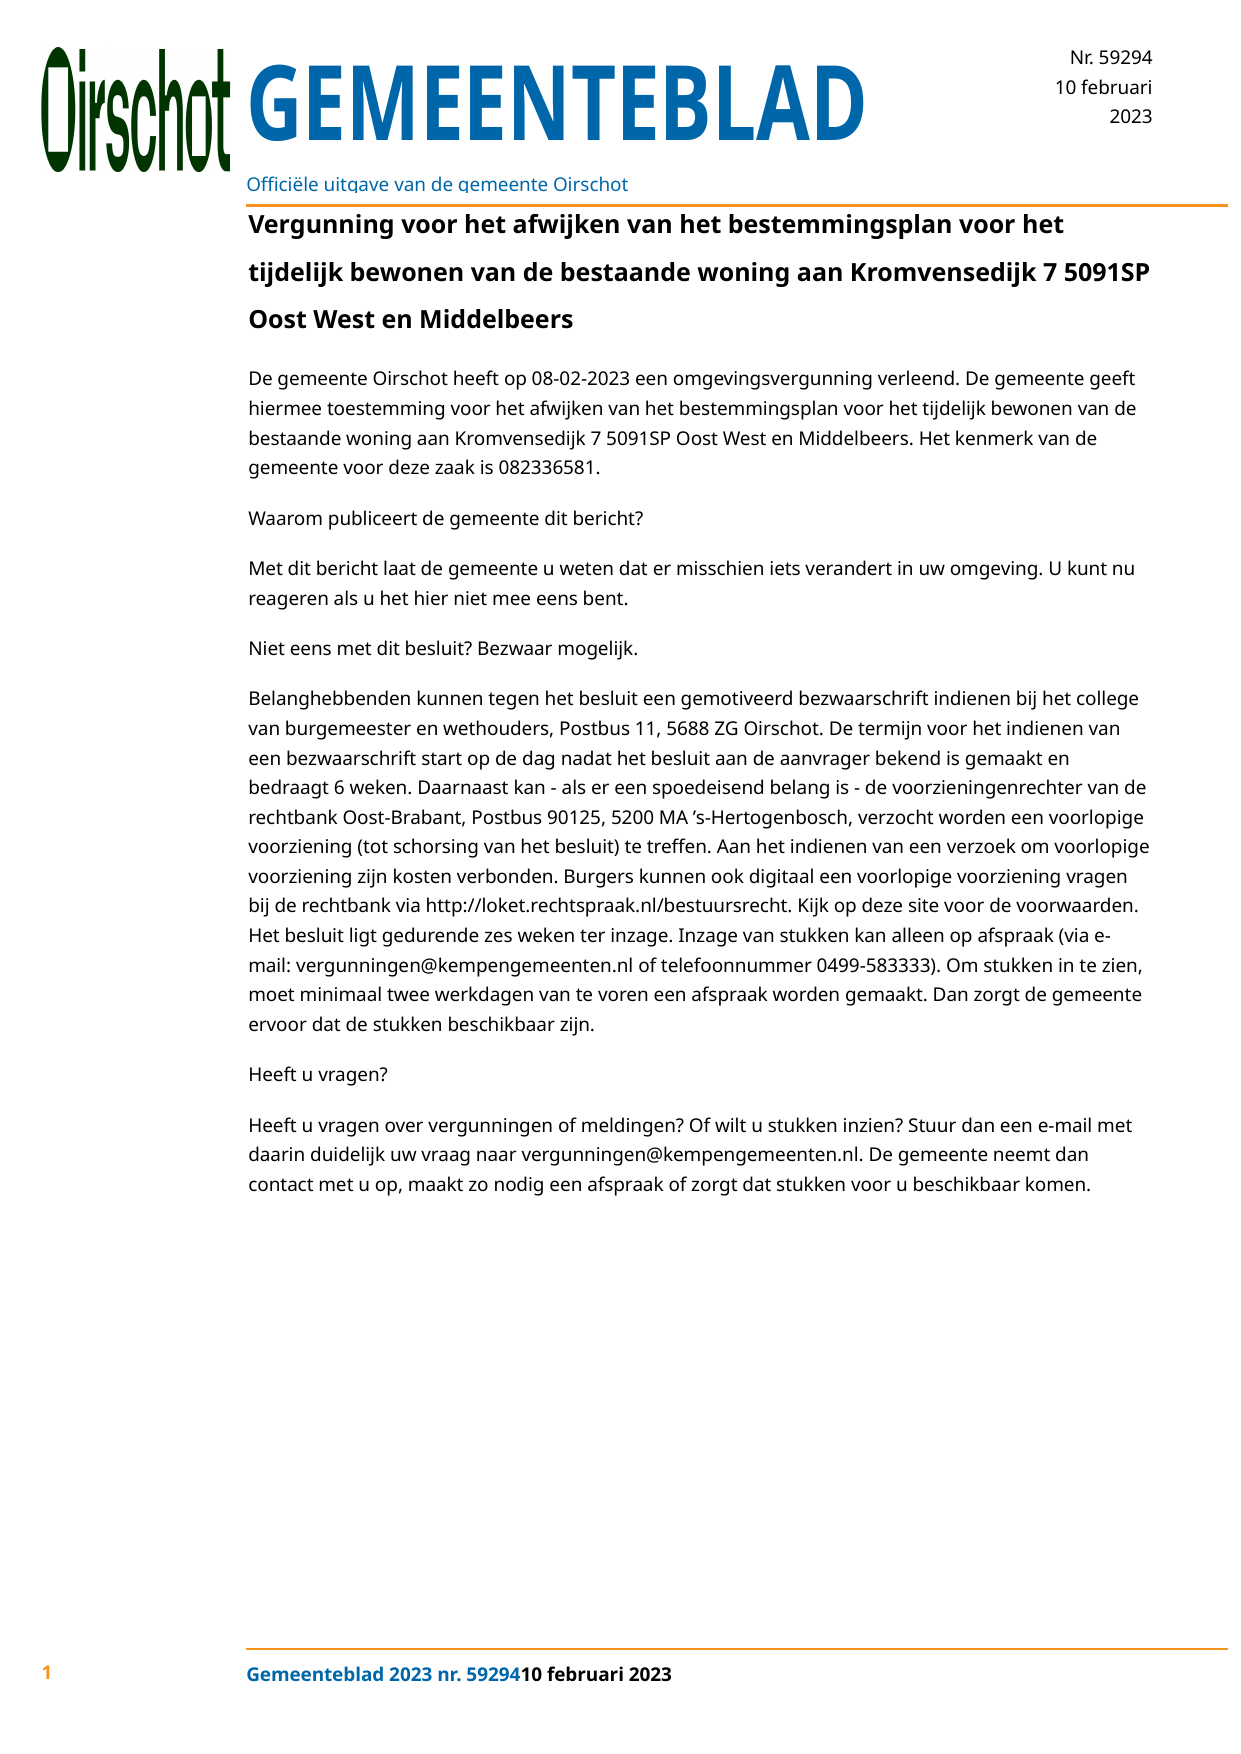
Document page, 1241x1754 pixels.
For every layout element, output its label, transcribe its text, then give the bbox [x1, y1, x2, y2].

text Met dit bericht laat de gemeente u weten dat er misschien iets verandert in uw omgeving. U kunt nu reageren als u het hier niet mee eens bent. [248, 555, 1152, 610]
text Vergunning voor het afwijken van het bestemmingsplan voor het tijdelijk bewonen van de bestaande woning aan Kromvensedijk 7 5091SP Oost West en Middelbeers [248, 207, 1152, 336]
text De gemeente Oirschot heeft op 08-02-2023 een omgevingsvergunning verleend. De gemeente geeft hiermee toestemming voor het afwijken van het bestemmingsplan voor het tijdelijk bewonen van de bestaande woning aan Kromvensedijk 7 5091SP Oost West en Middelbeers. Het kenmerk van de gemeente voor deze zaak is 082336581. [248, 366, 1152, 480]
text Niet eens met dit besluit? Bezwaar mogelijk. [248, 635, 1152, 661]
text Waarom publiceert de gemeente dit bericht? [248, 505, 1152, 530]
text Heeft u vragen? [248, 1061, 1152, 1087]
text Belanghebbenden kunnen tegen het besluit een gemotiveerd bezwaarschrift indienen bij het college van burgemeester en wethouders, Postbus 11, 5688 ZG Oirschot. De termijn voor het indienen van een bezwaarschrift start op de dag nadat het besluit aan de aanvrager bekend is gemaakt en bedraagt 6 weken. Daarnaast kan - als er een spoedeisend belang is - de voorzieningenrechter van de rechtbank Oost-Brabant, Postbus 90125, 5200 MA ’s-Hertogenbosch, verzocht worden een voorlopige voorziening (tot schorsing van het besluit) te treffen. Aan het indienen van een verzoek om voorlopige voorziening zijn kosten verbonden. Burgers kunnen ook digitaal een voorlopige voorziening vragen bij de rechtbank via http://loket.rechtspraak.nl/bestuursrecht. Kijk op deze site voor de voorwaarden. Het besluit ligt gedurende zes weken ter inzage. Inzage van stukken kan alleen op afspraak (via e-mail: vergunningen@kempengemeenten.nl of telefoonnummer 0499-583333). Om stukken in te zien, moet minimaal twee werkdagen van te voren een afspraak worden gemaakt. Dan zorgt de gemeente ervoor dat de stukken beschikbaar zijn. [248, 686, 1152, 1037]
picture [41, 47, 231, 172]
text Heeft u vragen over vergunningen of meldingen? Of wilt u stukken inzien? Stuur dan een e-mail met daarin duidelijk uw vraag naar vergunningen@kempengemeenten.nl. De gemeente neemt dan contact met u op, maakt zo nodig een afspraak of zorgt dat stukken voor u beschikbaar komen. [248, 1112, 1152, 1197]
